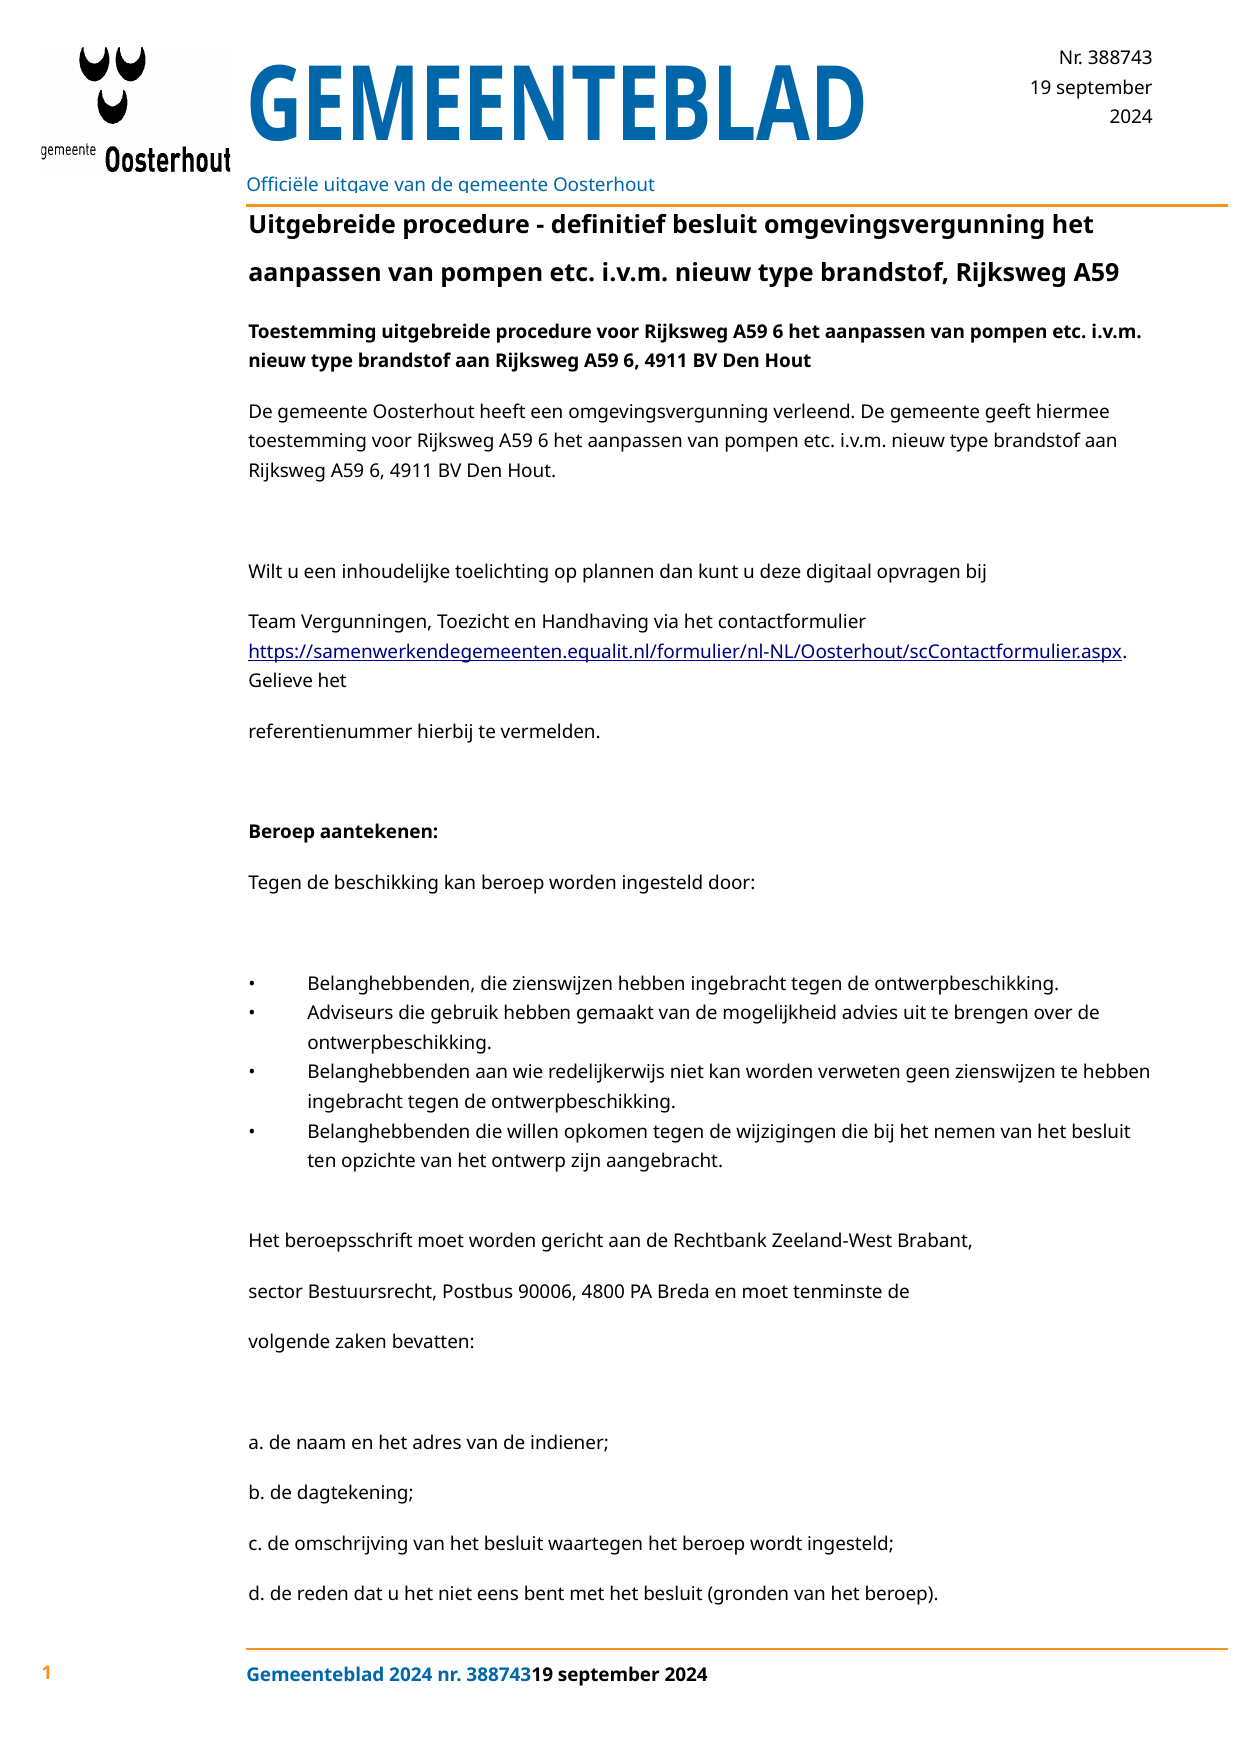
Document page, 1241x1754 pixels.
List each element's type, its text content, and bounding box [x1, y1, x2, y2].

text b. de dagtekening; [248, 1479, 1152, 1505]
text d. de reden dat u het niet eens bent met het besluit (gronden van het beroep). [248, 1580, 1152, 1606]
text c. de omschrijving van het besluit waartegen het beroep wordt ingesteld; [248, 1530, 1152, 1556]
picture [41, 47, 231, 172]
text Tegen de beschikking kan beroep worden ingesteld door: [248, 869, 1152, 895]
text De gemeente Oosterhout heeft een omgevingsvergunning verleend. De gemeente geeft hiermee toestemming voor Rijksweg A59 6 het aanpassen van pompen etc. i.v.m. nieuw type brandstof aan Rijksweg A59 6, 4911 BV Den Hout. [248, 398, 1152, 483]
text Team Vergunningen, Toezicht en Handhaving via het contactformulier https://samenwerkendegemeenten.equalit.nl/formulier/nl-NL/Oosterhout/scContactformulier.aspx. Gelieve het [248, 608, 1152, 693]
list Adviseurs die gebruik hebben gemaakt van de mogelijkheid advies uit te brengen over de ontwerpbeschikking. [248, 999, 1152, 1055]
text Wilt u een inhoudelijke toelichting op plannen dan kunt u deze digitaal opvragen bij [248, 558, 1152, 584]
list Belanghebbenden die willen opkomen tegen de wijzigingen die bij het nemen van het besluit ten opzichte van het ontwerp zijn aangebracht. [248, 1118, 1152, 1173]
text Uitgebreide procedure - definitief besluit omgevingsvergunning het aanpassen van pompen etc. i.v.m. nieuw type brandstof, Rijksweg A59 [248, 207, 1152, 288]
text volgende zaken bevatten: [248, 1328, 1152, 1354]
text Toestemming uitgebreide procedure voor Rijksweg A59 6 het aanpassen van pompen etc. i.v.m. nieuw type brandstof aan Rijksweg A59 6, 4911 BV Den Hout [248, 318, 1152, 373]
text a. de naam en het adres van de indiener; [248, 1429, 1152, 1455]
list Belanghebbenden aan wie redelijkerwijs niet kan worden verweten geen zienswijzen te hebben ingebracht tegen de ontwerpbeschikking. [248, 1059, 1152, 1114]
text Het beroepsschrift moet worden gericht aan de Rechtbank Zeeland-West Brabant, [248, 1227, 1152, 1253]
text referentienummer hierbij te vermelden. [248, 718, 1152, 744]
list Belanghebbenden, die zienswijzen hebben ingebracht tegen de ontwerpbeschikking. [248, 970, 1152, 996]
text Beroep aantekenen: [248, 819, 1152, 844]
text sector Bestuursrecht, Postbus 90006, 4800 PA Breda en moet tenminste de [248, 1278, 1152, 1304]
